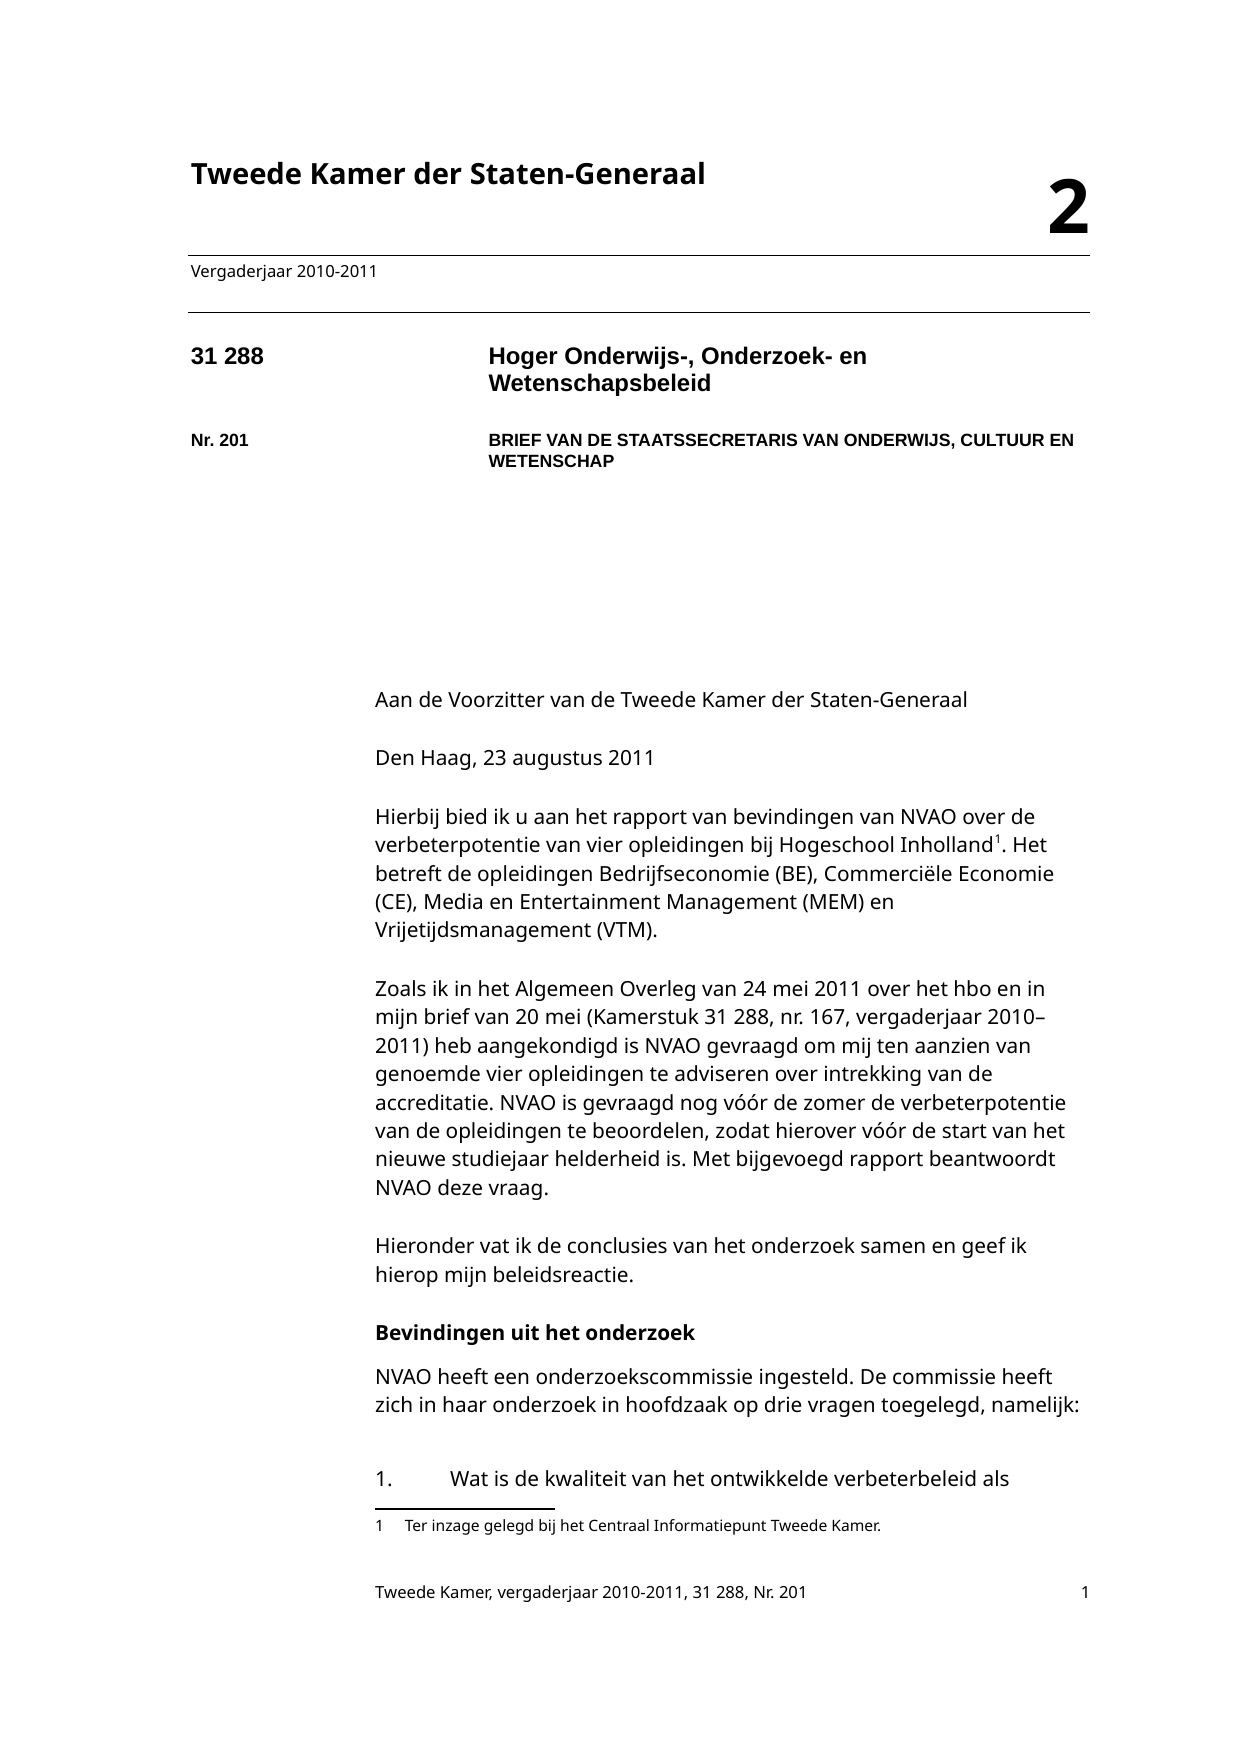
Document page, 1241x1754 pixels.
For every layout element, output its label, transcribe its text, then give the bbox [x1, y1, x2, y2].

text Ter inzage gelegd bij het Centraal Informatiepunt Tweede Kamer. [375, 1508, 1090, 1536]
table_cell [485, 256, 1090, 312]
table_cell [485, 313, 1090, 339]
table_header Tweede Kamer der Staten-Generaal [188, 150, 909, 255]
table_cell BRIEF VAN DE STAATSSECRETARIS VAN ONDERWIJS, CULTUUR EN WETENSCHAP [485, 427, 1090, 566]
list Wat is de kwaliteit van het ontwikkelde verbeterbeleid als [375, 1464, 1090, 1492]
text Bevindingen uit het onderzoek [375, 1318, 1090, 1347]
table_cell Vergaderjaar 2010-2011 [188, 256, 485, 312]
table_cell Hoger Onderwijs-, Onderzoek- en Wetenschapsbeleid [485, 339, 1090, 427]
text Aan de Voorzitter van de Tweede Kamer der Staten-Generaal [375, 685, 1090, 713]
text Den Haag, 23 augustus 2011 [375, 743, 1090, 772]
table_cell 31 288 [188, 339, 485, 427]
text Hieronder vat ik de conclusies van het onderzoek samen en geef ik hierop mijn beleidsreactie. [375, 1231, 1090, 1288]
text NVAO heeft een onderzoekscommissie ingesteld. De commissie heeft zich in haar onderzoek in hoofdzaak op drie vragen toegelegd, namelijk: [375, 1362, 1090, 1419]
table_cell [188, 313, 485, 339]
table_header 2 [910, 150, 1090, 255]
text Hierbij bied ik u aan het rapport van bevindingen van NVAO over de verbeterpotentie van vier opleidingen bij Hogeschool Inholland. Het betreft de opleidingen Bedrijfseconomie (BE), Commerciële Economie (CE), Media en Entertainment Management (MEM) en Vrijetijdsmanagement (VTM). [375, 802, 1090, 944]
table_cell Nr. 201 [188, 427, 485, 566]
text Zoals ik in het Algemeen Overleg van 24 mei 2011 over het hbo en in mijn brief van 20 mei (Kamerstuk 31 288, nr. 167, vergaderjaar 2010–2011) heb aangekondigd is NVAO gevraagd om mij ten aanzien van genoemde vier opleidingen te adviseren over intrekking van de accreditatie. NVAO is gevraagd nog vóór de zomer de verbeterpotentie van de opleidingen te beoordelen, zodat hierover vóór de start van het nieuwe studiejaar helderheid is. Met bijgevoegd rapport beantwoordt NVAO deze vraag. [375, 974, 1090, 1201]
